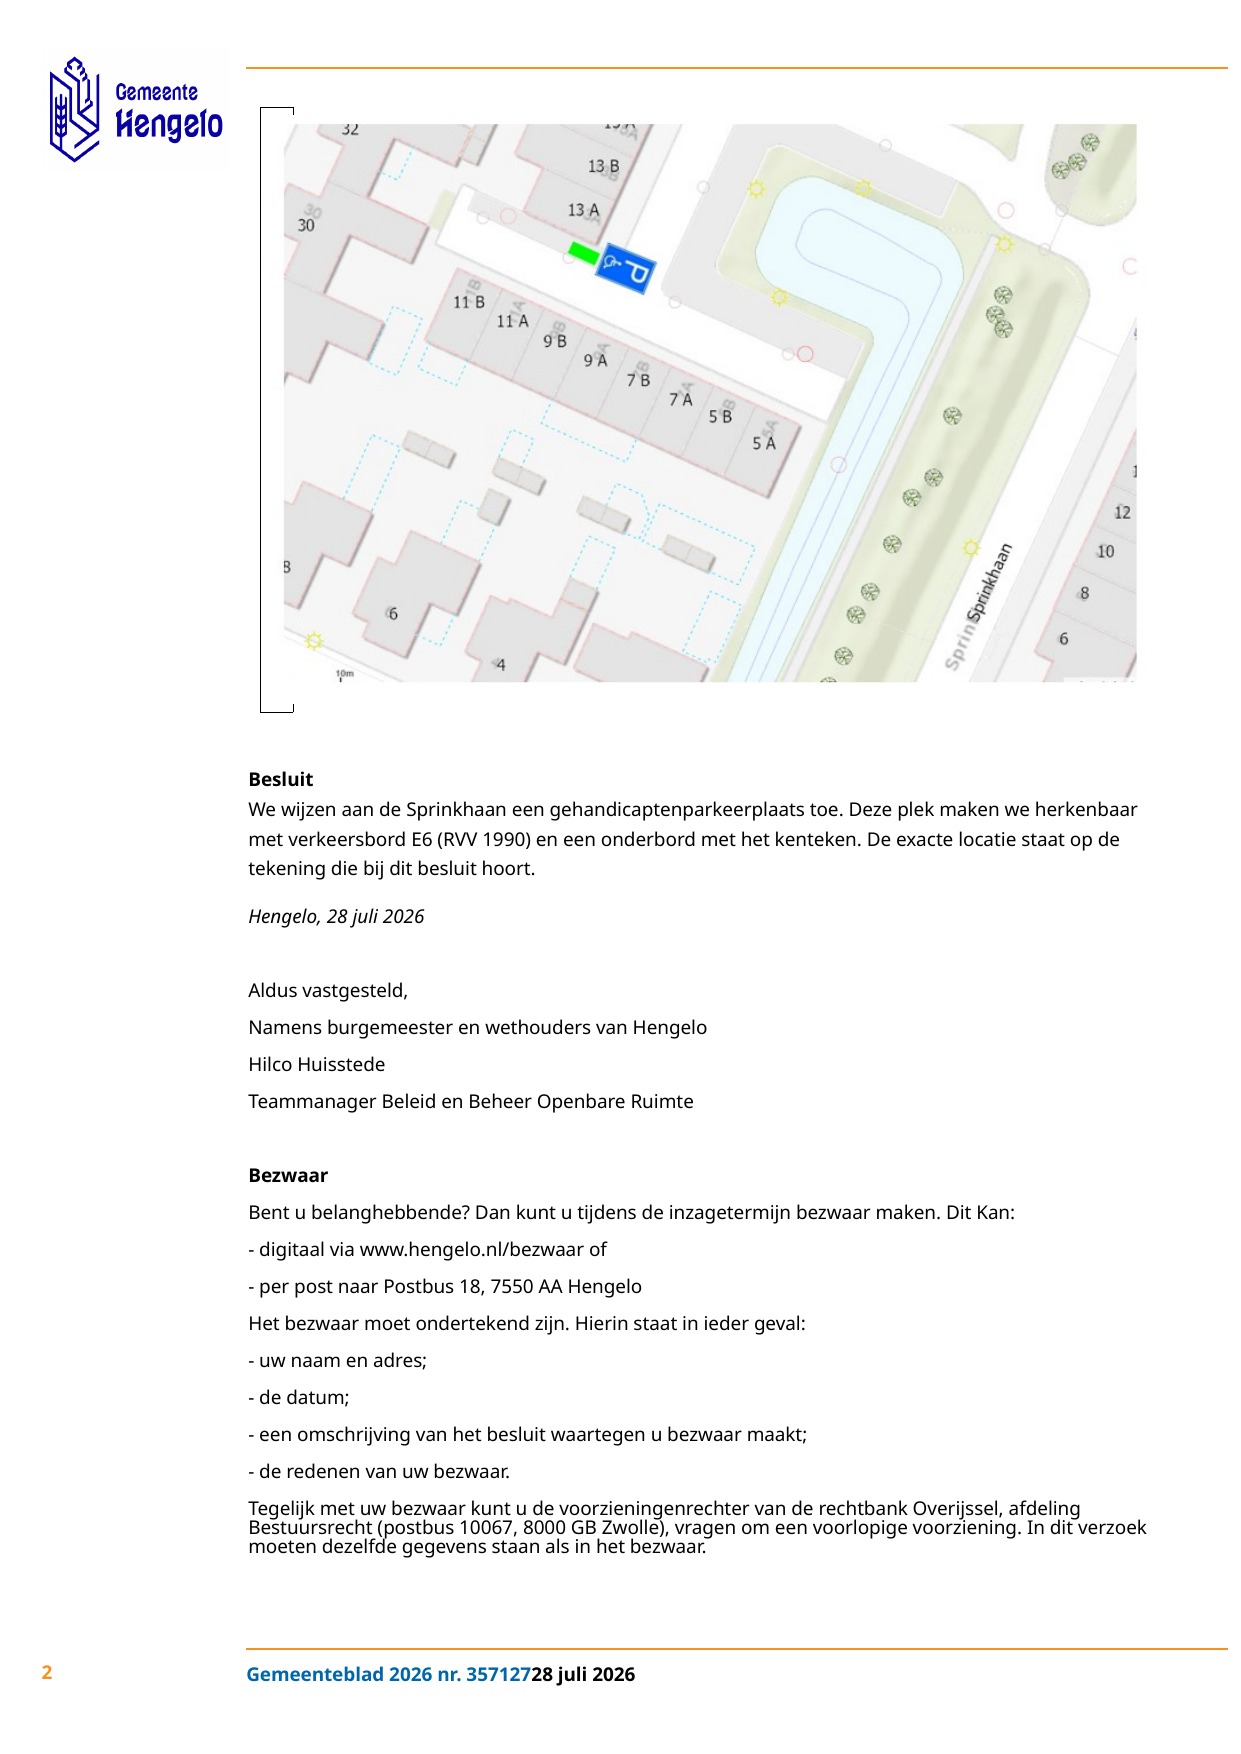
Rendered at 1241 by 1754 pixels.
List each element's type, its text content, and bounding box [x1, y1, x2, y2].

text Besluit [248, 767, 1152, 792]
text Teammanager Beleid en Beheer Openbare Ruimte [248, 1093, 1152, 1112]
text Hengelo, 28 juli 2026 [248, 903, 1152, 929]
text We wijzen aan de Sprinkhaan een gehandicaptenparkeerplaats toe. Deze plek maken we herkenbaar met verkeersbord E6 (RVV 1990) en een onderbord met het kenteken. De exacte locatie staat op de tekening die bij dit besluit hoort. [248, 796, 1152, 881]
text Tegelijk met uw bezwaar kunt u de voorzieningenrechter van de rechtbank Overijssel, afdeling Bestuursrecht (postbus 10067, 8000 GB Zwolle), vragen om een voorlopige voorziening. In dit verzoek moeten dezelfde gegevens staan als in het bezwaar. [248, 1499, 1152, 1557]
text - een omschrijving van het besluit waartegen u bezwaar maakt; [248, 1426, 1152, 1445]
text Hilco Huisstede [248, 1056, 1152, 1075]
text Het bezwaar moet ondertekend zijn. Hierin staat in ieder geval: [248, 1315, 1152, 1334]
text Namens burgemeester en wethouders van Hengelo [248, 1019, 1152, 1038]
picture [268, 115, 1155, 704]
text - uw naam en adres; [248, 1352, 1152, 1371]
text Bezwaar [248, 1167, 1152, 1186]
text - de redenen van uw bezwaar. [248, 1463, 1152, 1482]
text - digitaal via www.hengelo.nl/bezwaar of [248, 1241, 1152, 1260]
text - per post naar Postbus 18, 7550 AA Hengelo [248, 1278, 1152, 1297]
picture [41, 47, 231, 172]
text Bent u belanghebbende? Dan kunt u tijdens de inzagetermijn bezwaar maken. Dit Kan: [248, 1204, 1152, 1223]
text - de datum; [248, 1389, 1152, 1408]
text Aldus vastgesteld, [248, 982, 1152, 1001]
